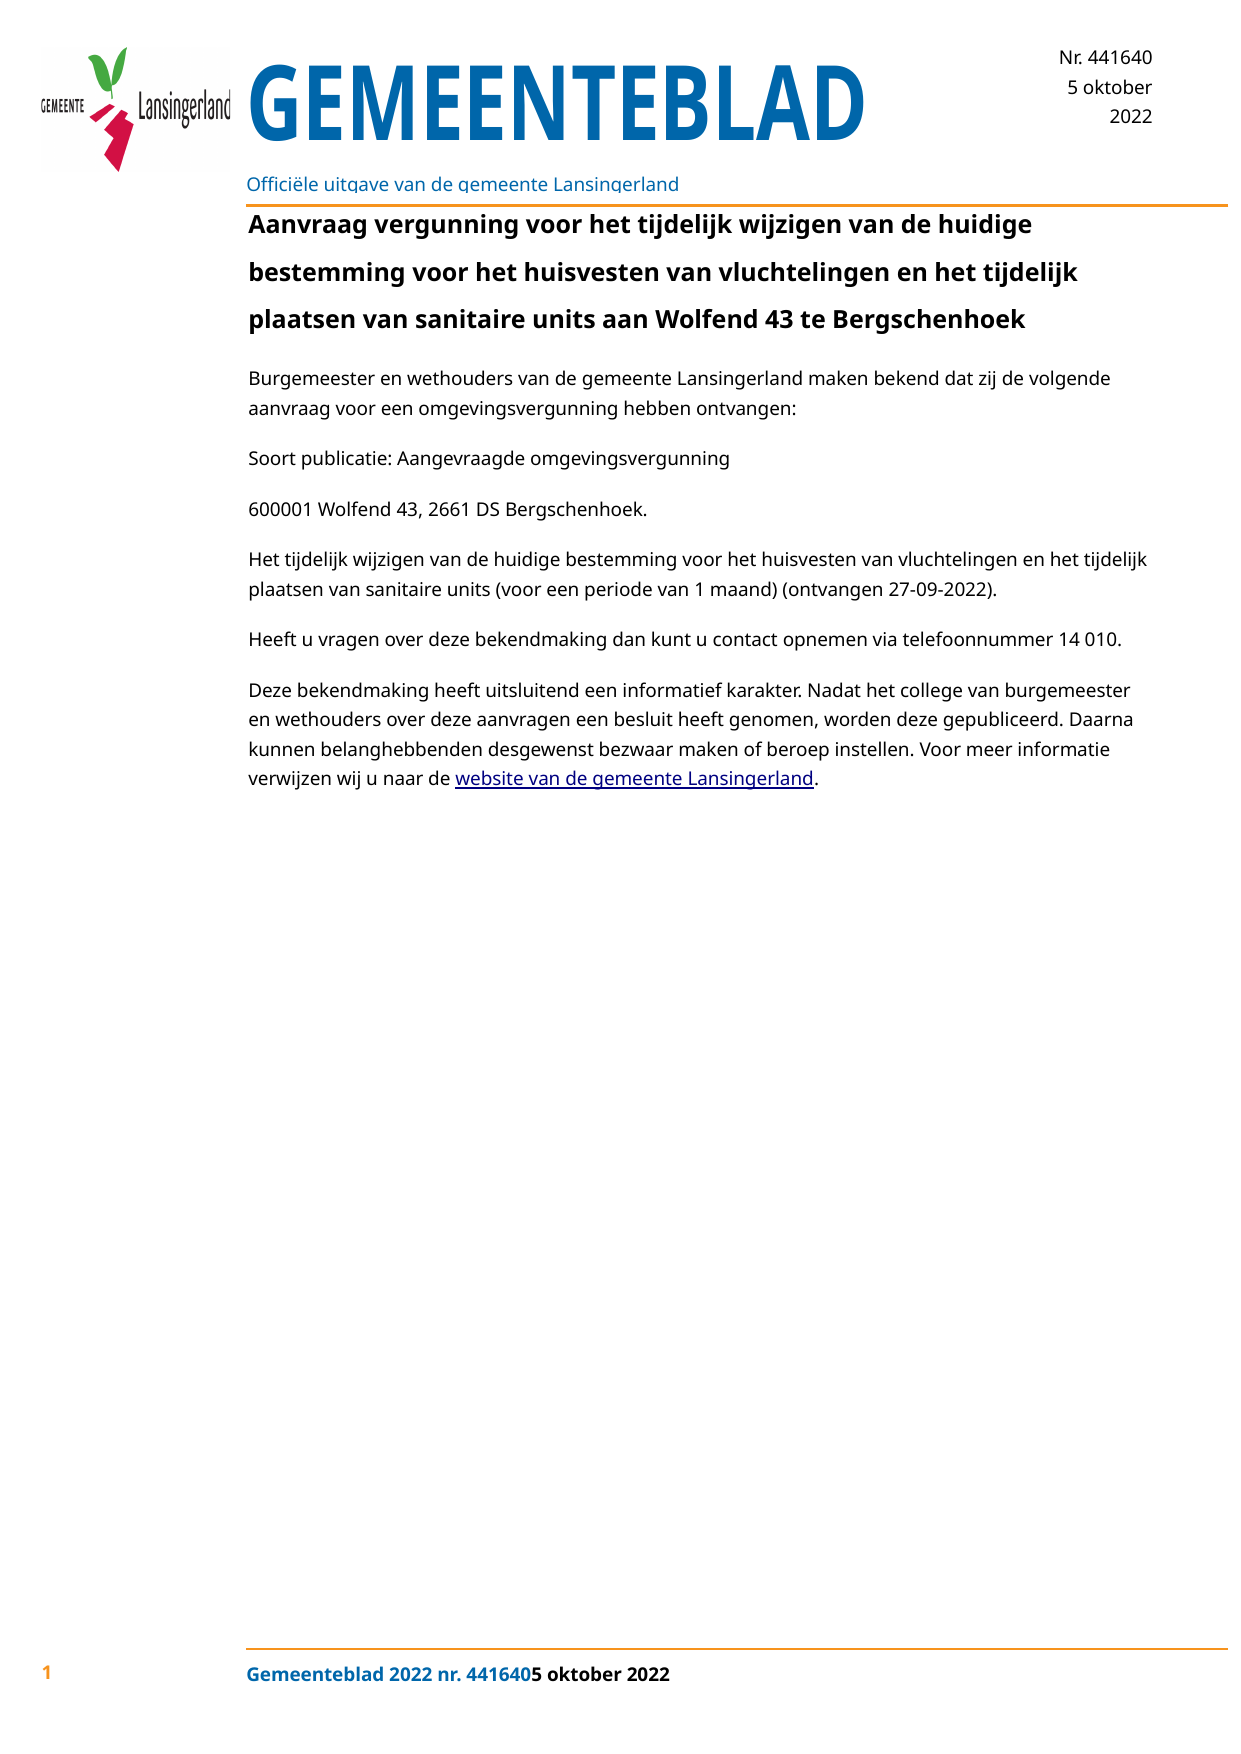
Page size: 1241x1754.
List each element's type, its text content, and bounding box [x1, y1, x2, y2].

picture [41, 47, 231, 172]
text Het tijdelijk wijzigen van de huidige bestemming voor het huisvesten van vluchtelingen en het tijdelijk plaatsen van sanitaire units (voor een periode van 1 maand) (ontvangen 27-09-2022). [248, 546, 1152, 602]
text Burgemeester en wethouders van de gemeente Lansingerland maken bekend dat zij de volgende aanvraag voor een omgevingsvergunning hebben ontvangen: [248, 366, 1152, 421]
text Heeft u vragen over deze bekendmaking dan kunt u contact opnemen via telefoonnummer 14 010. [248, 626, 1152, 652]
text Deze bekendmaking heeft uitsluitend een informatief karakter. Nadat het college van burgemeester en wethouders over deze aanvragen een besluit heeft genomen, worden deze gepubliceerd. Daarna kunnen belanghebbenden desgewenst bezwaar maken of beroep instellen. Voor meer informatie verwijzen wij u naar de website van de gemeente Lansingerland. [248, 677, 1152, 791]
text Soort publicatie: Aangevraagde omgevingsvergunning [248, 446, 1152, 471]
text 600001 Wolfend 43, 2661 DS Bergschenhoek. [248, 496, 1152, 522]
text Aanvraag vergunning voor het tijdelijk wijzigen van de huidige bestemming voor het huisvesten van vluchtelingen en het tijdelijk plaatsen van sanitaire units aan Wolfend 43 te Bergschenhoek [248, 207, 1152, 336]
